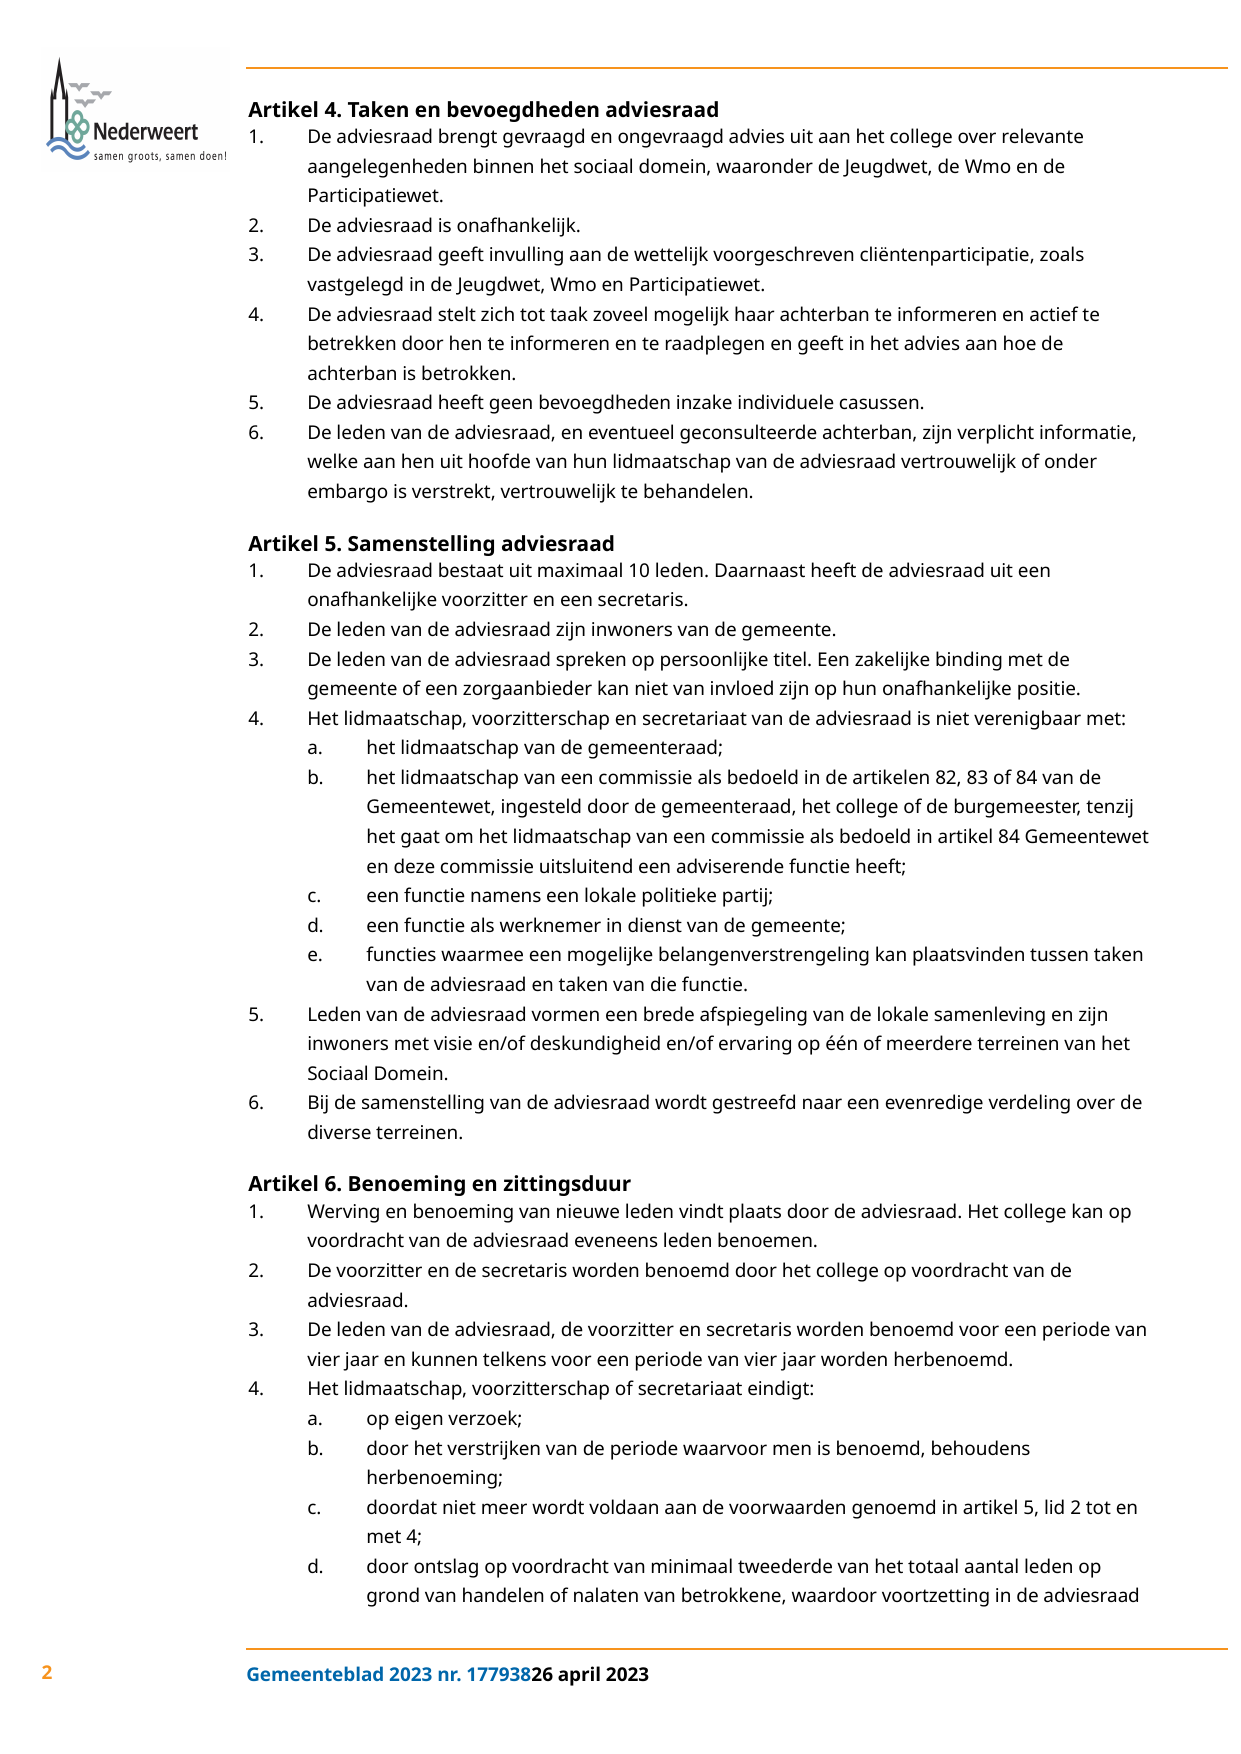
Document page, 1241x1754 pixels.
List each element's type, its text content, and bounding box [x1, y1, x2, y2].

text Artikel 6. Benoeming en zittingsduur [248, 1169, 1152, 1198]
list het lidmaatschap van een commissie als bedoeld in de artikelen 82, 83 of 84 van de Gemeentewet, ingesteld door de gemeenteraad, het college of de burgemeester, tenzij het gaat om het lidmaatschap van een commissie als bedoeld in artikel 84 Gemeentewet en deze commissie uitsluitend een adviserende functie heeft; [307, 764, 1152, 879]
list De leden van de adviesraad, de voorzitter en secretaris worden benoemd voor een periode van vier jaar en kunnen telkens voor een periode van vier jaar worden herbenoemd. [248, 1316, 1152, 1372]
text Artikel 5. Samenstelling adviesraad [248, 529, 1152, 557]
list De adviesraad heeft geen bevoegdheden inzake individuele casussen. [248, 389, 1152, 415]
list Bij de samenstelling van de adviesraad wordt gestreefd naar een evenredige verdeling over de diverse terreinen. [248, 1089, 1152, 1145]
list De leden van de adviesraad zijn inwoners van de gemeente. [248, 616, 1152, 642]
picture [41, 47, 231, 172]
text Artikel 4. Taken en bevoegdheden adviesraad [248, 95, 1152, 123]
list door ontslag op voordracht van minimaal tweederde van het totaal aantal leden op grond van handelen of nalaten van betrokkene, waardoor voortzetting in de adviesraad [307, 1553, 1152, 1608]
list De adviesraad stelt zich tot taak zoveel mogelijk haar achterban te informeren en actief te betrekken door hen te informeren en te raadplegen en geeft in het advies aan hoe de achterban is betrokken. [248, 301, 1152, 386]
list functies waarmee een mogelijke belangenverstrengeling kan plaatsvinden tussen taken van de adviesraad en taken van die functie. [307, 942, 1152, 997]
list De adviesraad is onafhankelijk. [248, 212, 1152, 238]
list Werving en benoeming van nieuwe leden vindt plaats door de adviesraad. Het college kan op voordracht van de adviesraad eveneens leden benoemen. [248, 1198, 1152, 1253]
list De leden van de adviesraad spreken op persoonlijke titel. Een zakelijke binding met de gemeente of een zorgaanbieder kan niet van invloed zijn op hun onafhankelijke positie. [248, 646, 1152, 701]
list het lidmaatschap van de gemeenteraad; [307, 734, 1152, 760]
list De leden van de adviesraad, en eventueel geconsulteerde achterban, zijn verplicht informatie, welke aan hen uit hoofde van hun lidmaatschap van de adviesraad vertrouwelijk of onder embargo is verstrekt, vertrouwelijk te behandelen. [248, 419, 1152, 504]
list Het lidmaatschap, voorzitterschap of secretariaat eindigt: [248, 1376, 1152, 1401]
list doordat niet meer wordt voldaan aan de voorwaarden genoemd in artikel 5, lid 2 tot en met 4; [307, 1494, 1152, 1549]
list een functie namens een lokale politieke partij; [307, 882, 1152, 908]
list op eigen verzoek; [307, 1405, 1152, 1431]
list De adviesraad brengt gevraagd en ongevraagd advies uit aan het college over relevante aangelegenheden binnen het sociaal domein, waaronder de Jeugdwet, de Wmo en de Participatiewet. [248, 123, 1152, 208]
list De adviesraad geeft invulling aan de wettelijk voorgeschreven cliëntenparticipatie, zoals vastgelegd in de Jeugdwet, Wmo en Participatiewet. [248, 242, 1152, 297]
list een functie als werknemer in dienst van de gemeente; [307, 912, 1152, 938]
list Het lidmaatschap, voorzitterschap en secretariaat van de adviesraad is niet verenigbaar met: [248, 705, 1152, 731]
list door het verstrijken van de periode waarvoor men is benoemd, behoudens herbenoeming; [307, 1435, 1152, 1490]
list De voorzitter en de secretaris worden benoemd door het college op voordracht van de adviesraad. [248, 1257, 1152, 1312]
list Leden van de adviesraad vormen een brede afspiegeling van de lokale samenleving en zijn inwoners met visie en/of deskundigheid en/of ervaring op één of meerdere terreinen van het Sociaal Domein. [248, 1001, 1152, 1086]
list De adviesraad bestaat uit maximaal 10 leden. Daarnaast heeft de adviesraad uit een onafhankelijke voorzitter en een secretaris. [248, 557, 1152, 612]
